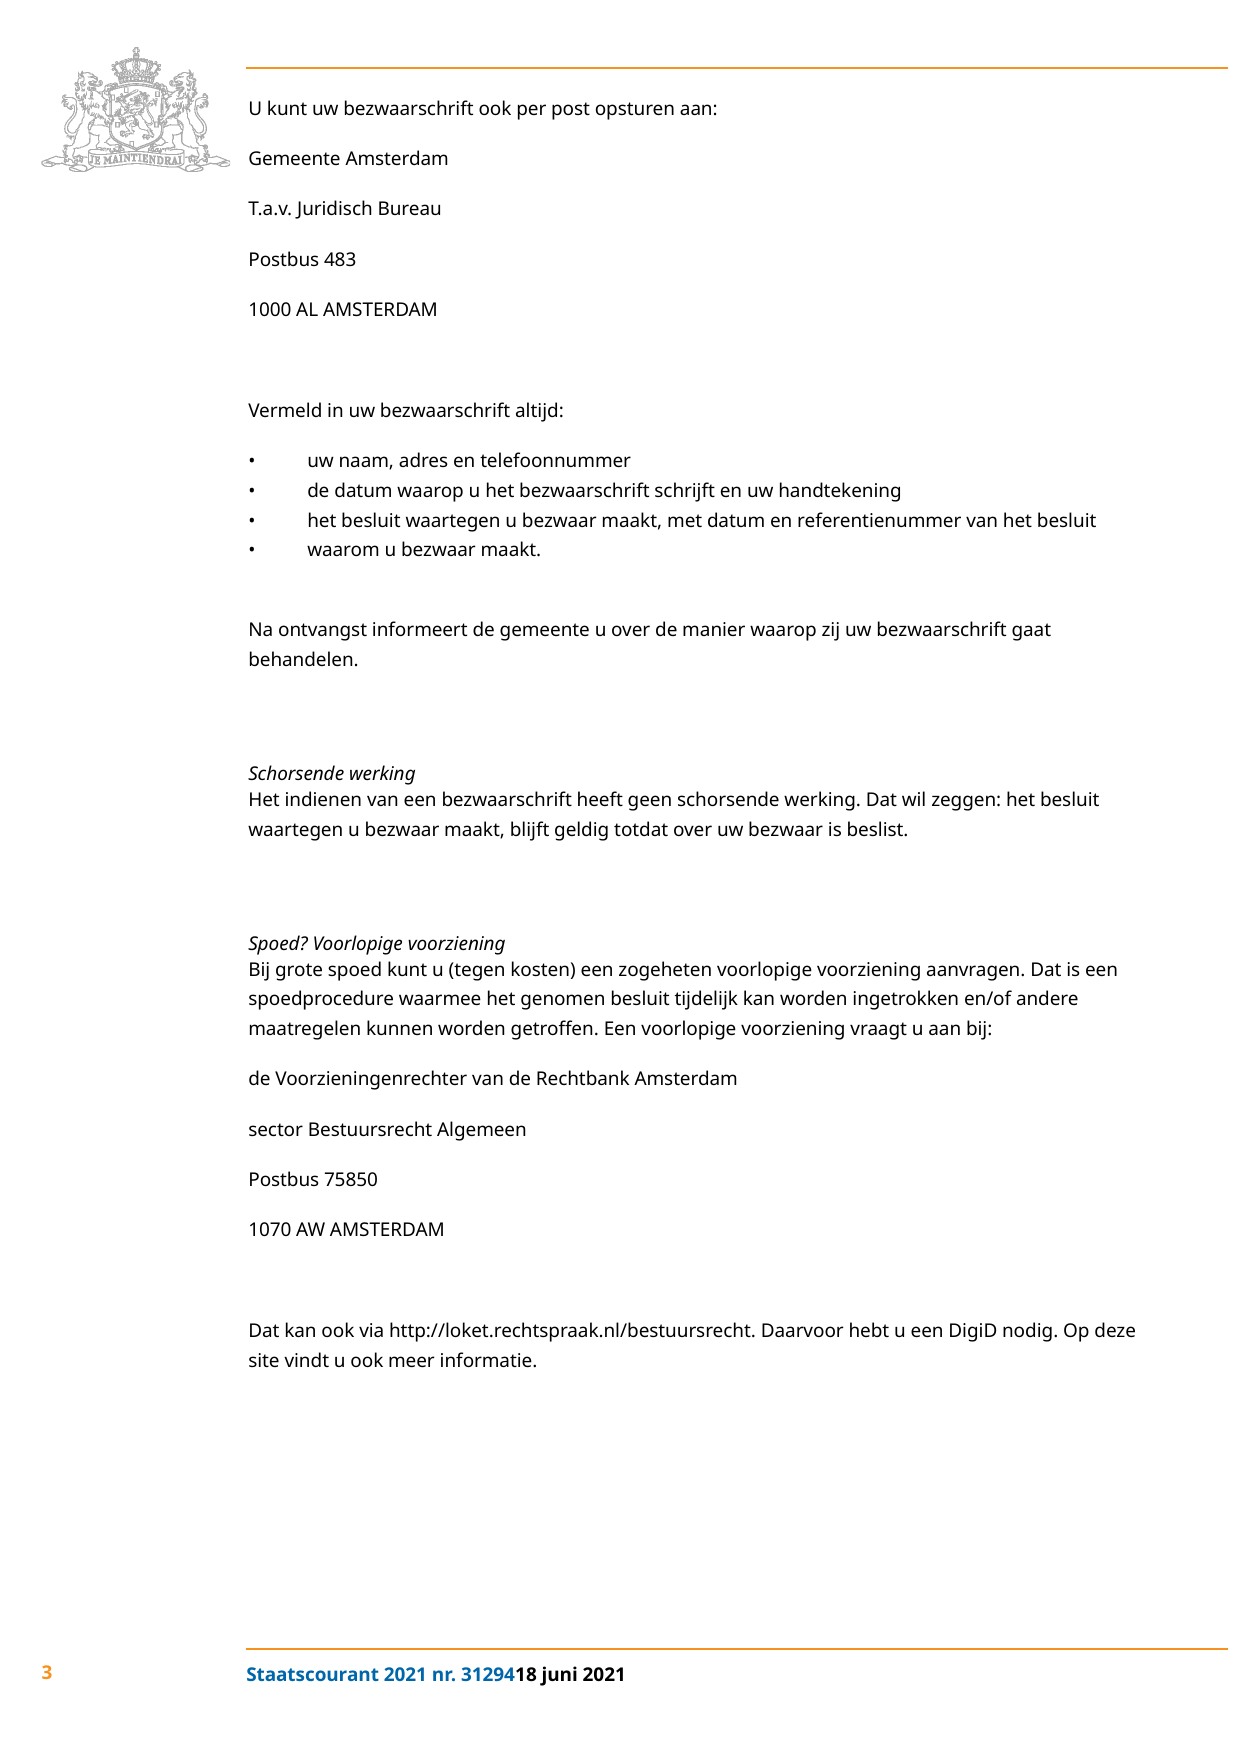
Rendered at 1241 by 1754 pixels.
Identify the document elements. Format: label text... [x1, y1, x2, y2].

text 1000 AL AMSTERDAM [248, 296, 1152, 322]
text de Voorzieningenrechter van de Rechtbank Amsterdam [248, 1065, 1152, 1091]
list het besluit waartegen u bezwaar maakt, met datum en referentienummer van het besluit [248, 507, 1152, 533]
text sector Bestuursrecht Algemeen [248, 1116, 1152, 1142]
list de datum waarop u het bezwaarschrift schrijft en uw handtekening [248, 477, 1152, 503]
text Gemeente Amsterdam [248, 145, 1152, 171]
list uw naam, adres en telefoonnummer [248, 448, 1152, 473]
text Schorsende werking [248, 760, 1152, 786]
picture [41, 47, 231, 172]
text Postbus 483 [248, 246, 1152, 272]
text Spoed? Voorlopige voorziening [248, 930, 1152, 956]
list waarom u bezwaar maakt. [248, 536, 1152, 562]
text Bij grote spoed kunt u (tegen kosten) een zogeheten voorlopige voorziening aanvragen. Dat is een spoedprocedure waarmee het genomen besluit tijdelijk kan worden ingetrokken en/of andere maatregelen kunnen worden getroffen. Een voorlopige voorziening vraagt u aan bij: [248, 956, 1152, 1041]
text T.a.v. Juridisch Bureau [248, 196, 1152, 221]
text U kunt uw bezwaarschrift ook per post opsturen aan: [248, 95, 1152, 121]
text Na ontvangst informeert de gemeente u over de manier waarop zij uw bezwaarschrift gaat behandelen. [248, 616, 1152, 672]
text Vermeld in uw bezwaarschrift altijd: [248, 397, 1152, 423]
text Postbus 75850 [248, 1166, 1152, 1192]
text Het indienen van een bezwaarschrift heeft geen schorsende werking. Dat wil zeggen: het besluit waartegen u bezwaar maakt, blijft geldig totdat over uw bezwaar is beslist. [248, 786, 1152, 841]
text Dat kan ook via http://loket.rechtspraak.nl/bestuursrecht. Daarvoor hebt u een DigiD nodig. Op deze site vindt u ook meer informatie. [248, 1317, 1152, 1373]
text 1070 AW AMSTERDAM [248, 1217, 1152, 1242]
